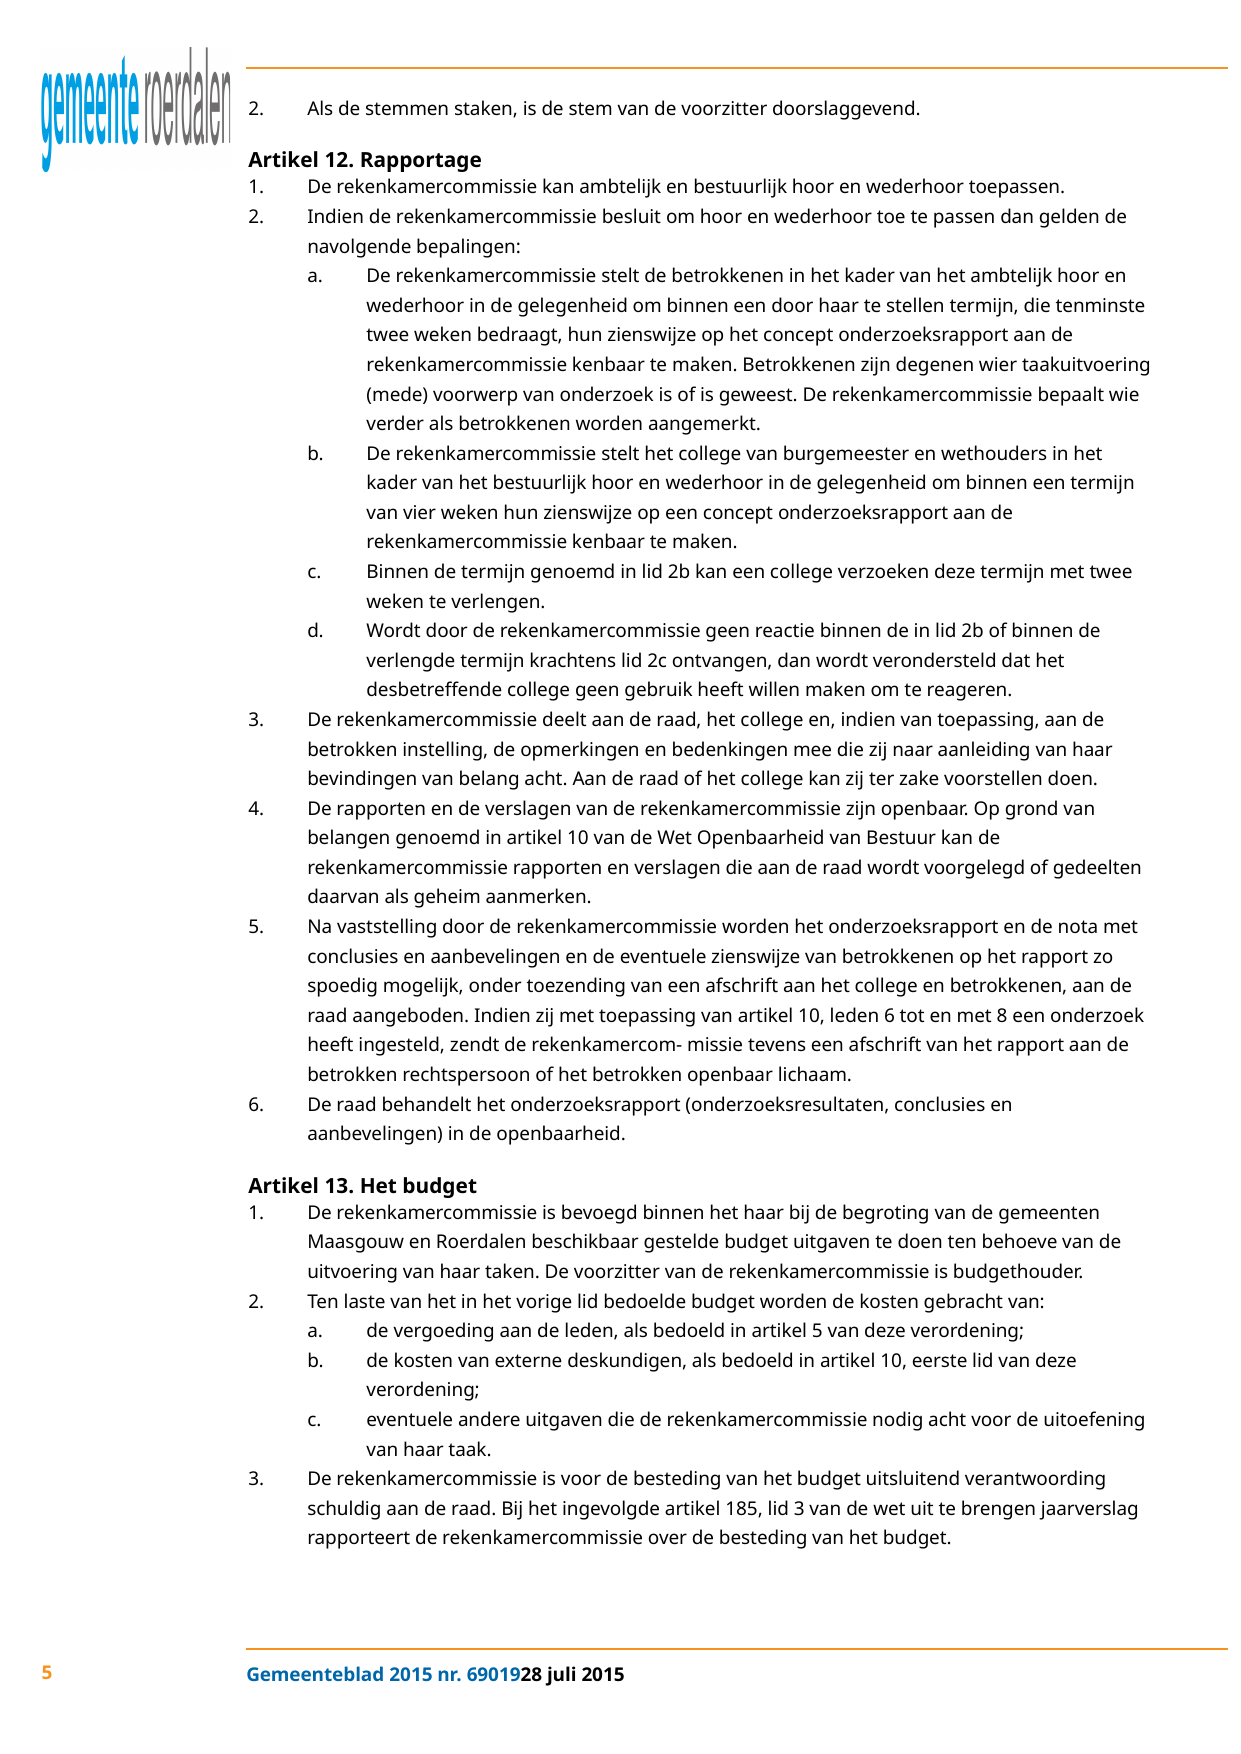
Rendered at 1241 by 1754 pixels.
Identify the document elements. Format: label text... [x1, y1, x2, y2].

list Binnen de termijn genoemd in lid 2b kan een college verzoeken deze termijn met twee weken te verlengen. [307, 558, 1152, 613]
list Indien de rekenkamercommissie besluit om hoor en wederhoor toe te passen dan gelden de navolgende bepalingen: [248, 203, 1152, 258]
picture [41, 134, 48, 172]
list De rekenkamercommissie is bevoegd binnen het haar bij de begroting van de gemeenten Maasgouw en Roerdalen beschikbaar gestelde budget uitgaven te doen ten behoeve van de uitvoering van haar taken. De voorzitter van de rekenkamercommissie is budgethouder. [248, 1199, 1152, 1284]
list Ten laste van het in het vorige lid bedoelde budget worden de kosten gebracht van: [248, 1288, 1152, 1314]
list Als de stemmen staken, is de stem van de voorzitter doorslaggevend. [248, 95, 1152, 121]
list De rekenkamercommissie kan ambtelijk en bestuurlijk hoor en wederhoor toepassen. [248, 174, 1152, 199]
list De rekenkamercommissie is voor de besteding van het budget uitsluitend verantwoording schuldig aan de raad. Bij het ingevolgde artikel 185, lid 3 van de wet uit te brengen jaarverslag rapporteert de rekenkamercommissie over de besteding van het budget. [248, 1465, 1152, 1550]
list eventuele andere uitgaven die de rekenkamercommissie nodig acht voor de uitoefening van haar taak. [307, 1406, 1152, 1462]
list de kosten van externe deskundigen, als bedoeld in artikel 10, eerste lid van deze verordening; [307, 1347, 1152, 1402]
text Artikel 13. Het budget [248, 1171, 1152, 1199]
list De rekenkamercommissie stelt de betrokkenen in het kader van het ambtelijk hoor en wederhoor in de gelegenheid om binnen een door haar te stellen termijn, die tenminste twee weken bedraagt, hun zienswijze op het concept onderzoeksrapport aan de rekenkamercommissie kenbaar te maken. Betrokkenen zijn degenen wier taakuitvoering (mede) voorwerp van onderzoek is of is geweest. De rekenkamercommissie bepaalt wie verder als betrokkenen worden aangemerkt. [307, 262, 1152, 436]
list De rekenkamercommissie stelt het college van burgemeester en wethouders in het kader van het bestuurlijk hoor en wederhoor in de gelegenheid om binnen een termijn van vier weken hun zienswijze op een concept onderzoeksrapport aan de rekenkamercommissie kenbaar te maken. [307, 440, 1152, 554]
list De rekenkamercommissie deelt aan de raad, het college en, indien van toepassing, aan de betrokken instelling, de opmerkingen en bedenkingen mee die zij naar aanleiding van haar bevindingen van belang acht. Aan de raad of het college kan zij ter zake voorstellen doen. [248, 706, 1152, 791]
list De rapporten en de verslagen van de rekenkamercommissie zijn openbaar. Op grond van belangen genoemd in artikel 10 van de Wet Openbaarheid van Bestuur kan de rekenkamercommissie rapporten en verslagen die aan de raad wordt voorgelegd of gedeelten daarvan als geheim aanmerken. [248, 795, 1152, 909]
list De raad behandelt het onderzoeksrapport (onderzoeksresultaten, conclusies en aanbevelingen) in de openbaarheid. [248, 1091, 1152, 1146]
picture [41, 47, 231, 172]
list de vergoeding aan de leden, als bedoeld in artikel 5 van deze verordening; [307, 1317, 1152, 1343]
list Wordt door de rekenkamercommissie geen reactie binnen de in lid 2b of binnen de verlengde termijn krachtens lid 2c ontvangen, dan wordt verondersteld dat het desbetreffende college geen gebruik heeft willen maken om te reageren. [307, 617, 1152, 702]
text Artikel 12. Rapportage [248, 145, 1152, 174]
list Na vaststelling door de rekenkamercommissie worden het onderzoeksrapport en de nota met conclusies en aanbevelingen en de eventuele zienswijze van betrokkenen op het rapport zo spoedig mogelijk, onder toezending van een afschrift aan het college en betrokkenen, aan de raad aangeboden. Indien zij met toepassing van artikel 10, leden 6 tot en met 8 een onderzoek heeft ingesteld, zendt de rekenkamercom- missie tevens een afschrift van het rapport aan de betrokken rechtspersoon of het betrokken openbaar lichaam. [248, 913, 1152, 1087]
